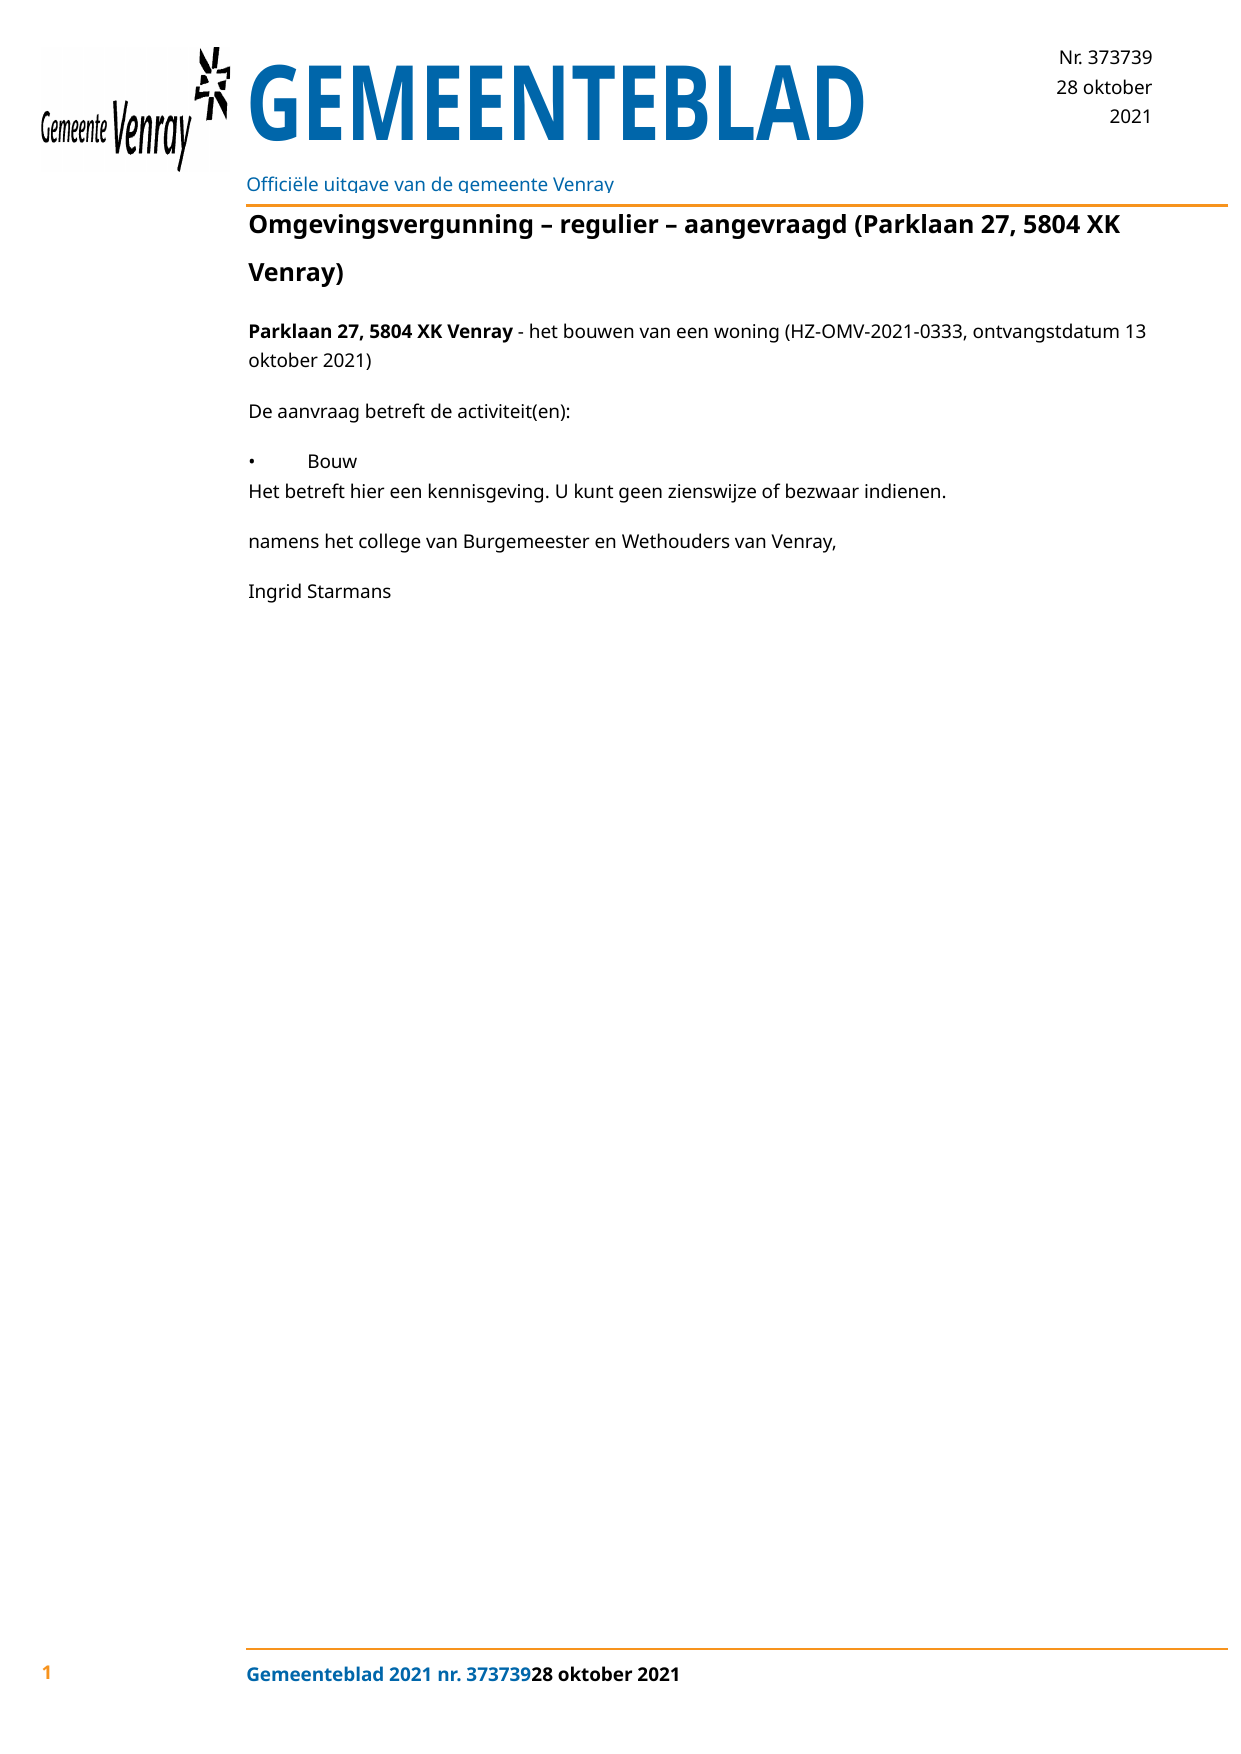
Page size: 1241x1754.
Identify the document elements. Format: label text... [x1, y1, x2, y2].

list Bouw [248, 448, 1152, 474]
text Het betreft hier een kennisgeving. U kunt geen zienswijze of bezwaar indienen. [248, 478, 1152, 504]
text Ingrid Starmans [248, 579, 1152, 604]
text namens het college van Burgemeester en Wethouders van Venray, [248, 528, 1152, 554]
text Parklaan 27, 5804 XK Venray - het bouwen van een woning (HZ-OMV-2021-0333, ontvangstdatum 13 oktober 2021) [248, 318, 1152, 373]
picture [41, 47, 231, 172]
text Omgevingsvergunning – regulier – aangevraagd (Parklaan 27, 5804 XK Venray) [248, 207, 1152, 288]
text De aanvraag betreft de activiteit(en): [248, 398, 1152, 424]
